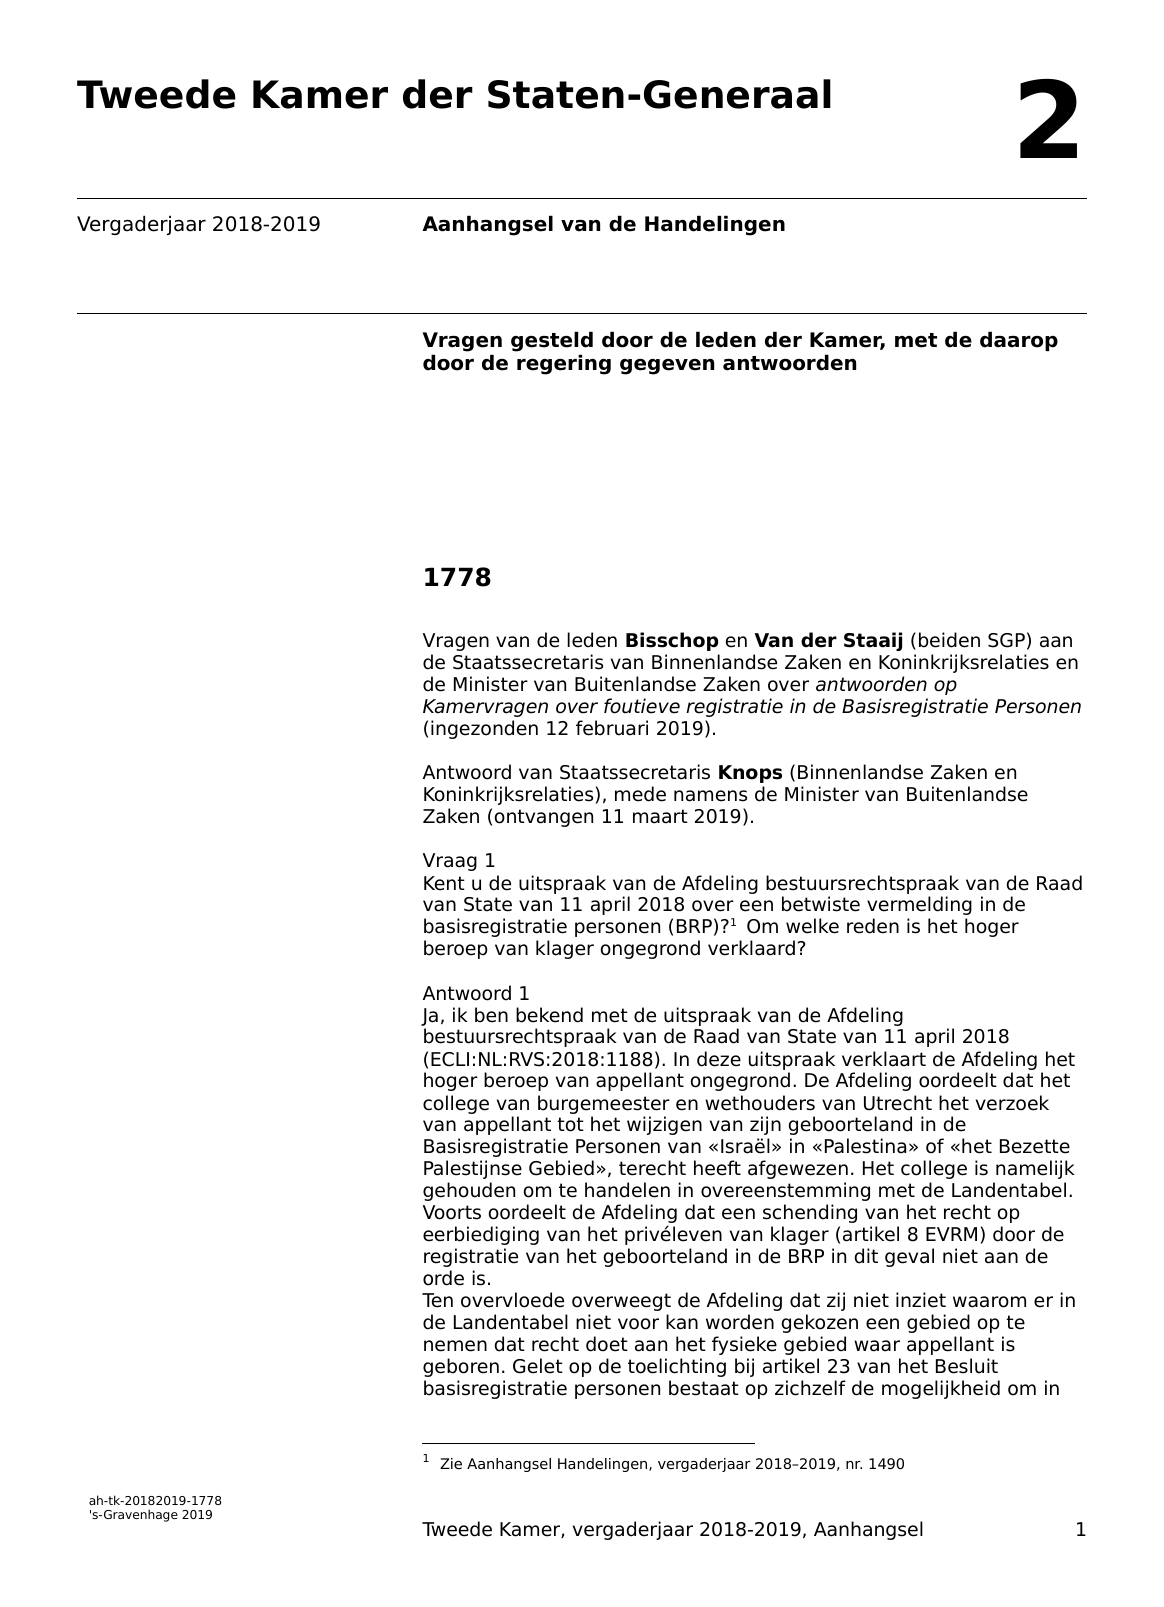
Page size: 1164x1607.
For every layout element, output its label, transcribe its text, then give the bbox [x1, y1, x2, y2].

table_cell Vergaderjaar 2018-2019 [77, 199, 422, 313]
table_cell Vragen gesteld door de leden der Kamer, met de daarop door de regering gegeven antwoorden [422, 314, 1087, 375]
text 's-Gravenhage 2019 [88, 1508, 323, 1522]
text Antwoord van Staatssecretaris Knops (Binnenlandse Zaken en Koninkrijksrelaties), mede namens de Minister van Buitenlandse Zaken (ontvangen 11 maart 2019). [422, 762, 1087, 828]
text Vraag 1 [422, 850, 1087, 872]
text Ten overvloede overweegt de Afdeling dat zij niet inziet waarom er in de Landentabel niet voor kan worden gekozen een gebied op te nemen dat recht doet aan het fysieke gebied waar appellant is geboren. Gelet op de toelichting bij artikel 23 van het Besluit basisregistratie personen bestaat op zichzelf de mogelijkheid om in [422, 1290, 1087, 1400]
text Ja, ik ben bekend met de uitspraak van de Afdeling bestuursrechtspraak van de Raad van State van 11 april 2018 (ECLI:NL:RVS:2018:1188). In deze uitspraak verklaart de Afdeling het hoger beroep van appellant ongegrond. De Afdeling oordeelt dat het college van burgemeester en wethouders van Utrecht het verzoek van appellant tot het wijzigen van zijn geboorteland in de Basisregistratie Personen van «Israël» in «Palestina» of «het Bezette Palestijnse Gebied», terecht heeft afgewezen. Het college is namelijk gehouden om te handelen in overeenstemming met de Landentabel. Voorts oordeelt de Afdeling dat een schending van het recht op eerbiediging van het privéleven van klager (artikel 8 EVRM) door de registratie van het geboorteland in de BRP in dit geval niet aan de orde is. [422, 1004, 1087, 1290]
text Antwoord 1 [422, 982, 1087, 1004]
text Kent u de uitspraak van de Afdeling bestuursrechtspraak van de Raad van State van 11 april 2018 over een betwiste vermelding in de basisregistratie personen (BRP)? Om welke reden is het hoger beroep van klager ongegrond verklaard? [422, 872, 1087, 960]
table_cell [77, 314, 422, 375]
text Zie Aanhangsel Handelingen, vergaderjaar 2018–2019, nr. 1490 [422, 1452, 1087, 1474]
text Vragen van de leden Bisschop en Van der Staaij (beiden SGP) aan de Staatssecretaris van Binnenlandse Zaken en Koninkrijksrelaties en de Minister van Buitenlandse Zaken over antwoorden op Kamervragen over foutieve registratie in de Basisregistratie Personen (ingezonden 12 februari 2019). [422, 630, 1087, 740]
text 1778 [422, 563, 1087, 592]
table_header Tweede Kamer der Staten-Generaal [77, 59, 886, 198]
table_cell Aanhangsel van de Handelingen [422, 199, 1087, 313]
table_header 2 [886, 59, 1087, 198]
text ah-tk-20182019-1778 [88, 1494, 323, 1508]
